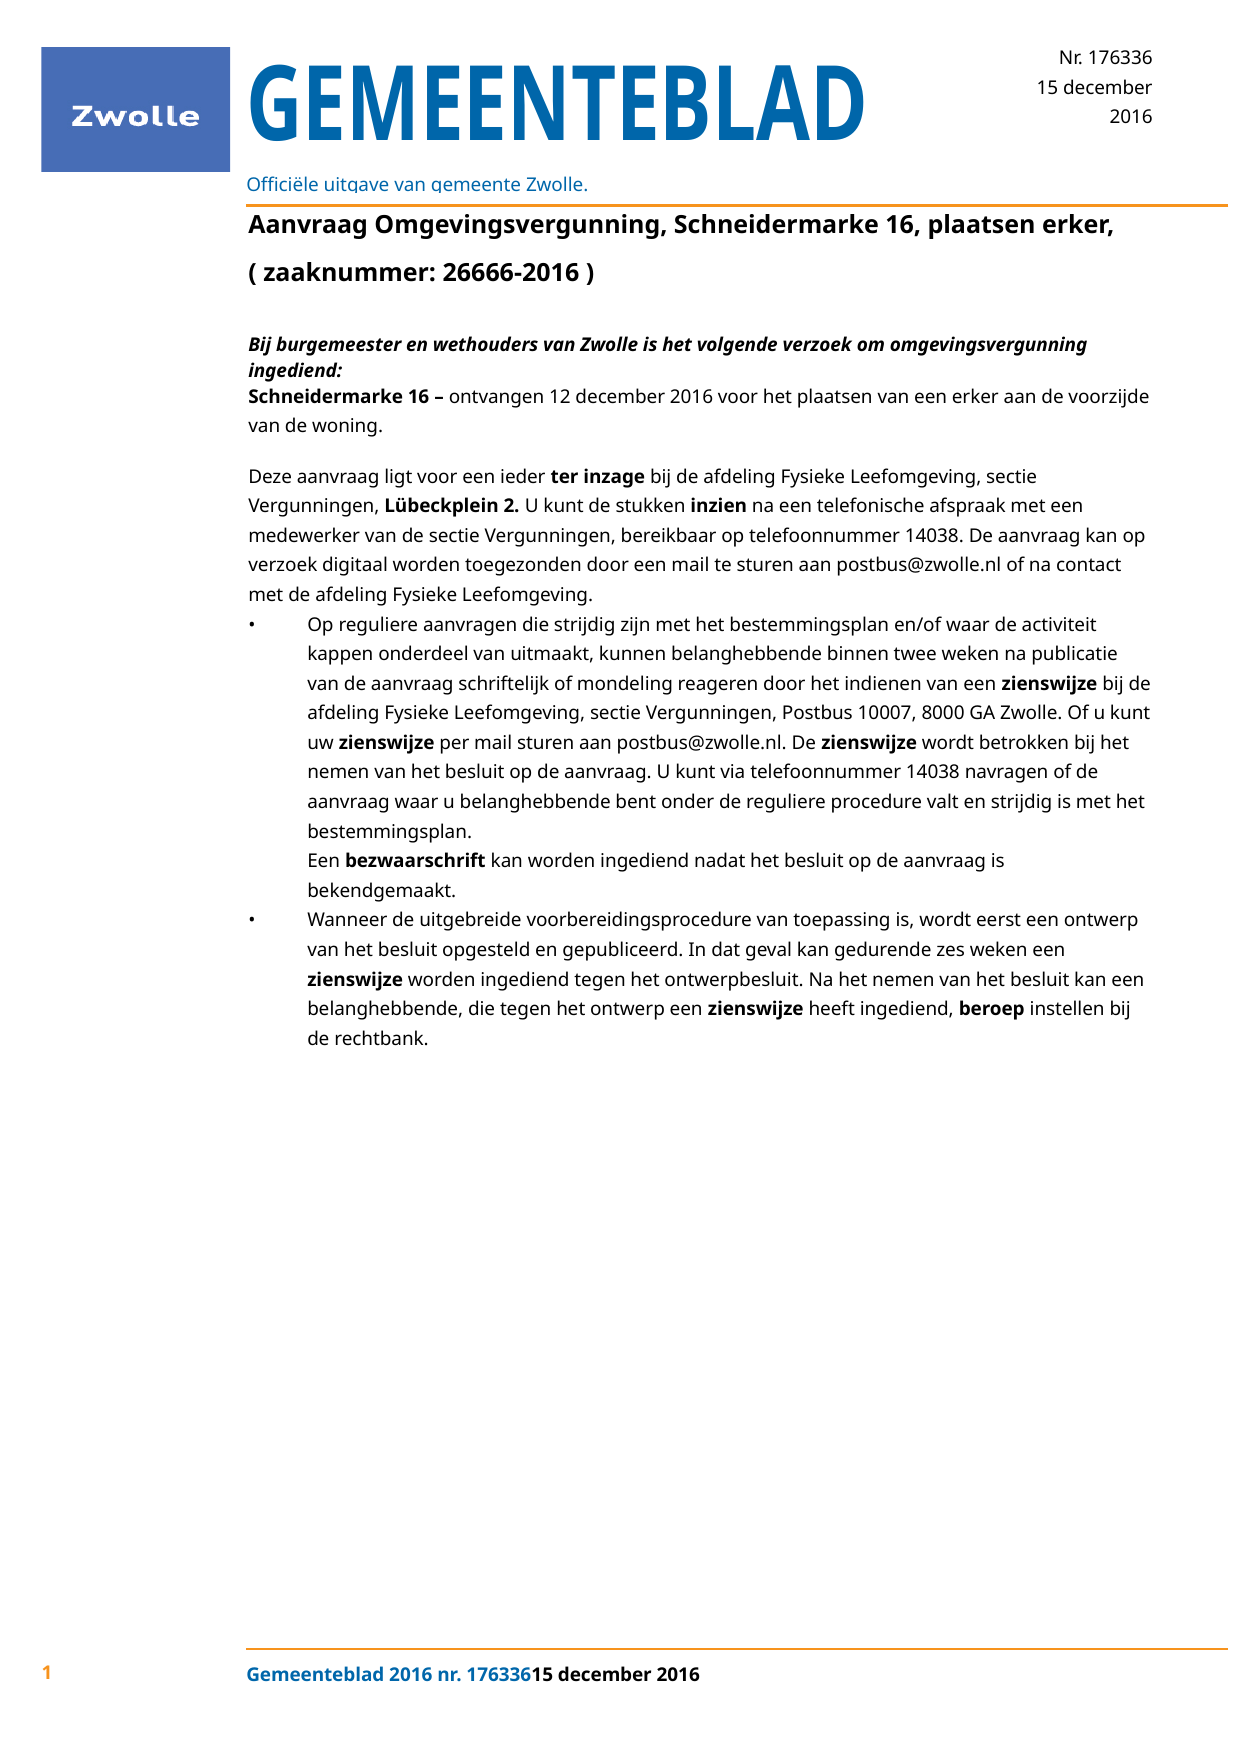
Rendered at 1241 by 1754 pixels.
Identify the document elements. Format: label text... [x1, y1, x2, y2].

picture [41, 47, 231, 172]
text Schneidermarke 16 – ontvangen 12 december 2016 voor het plaatsen van een erker aan de voorzijde van de woning. [248, 383, 1152, 438]
list Op reguliere aanvragen die strijdig zijn met het bestemmingsplan en/of waar de activiteit kappen onderdeel van uitmaakt, kunnen belanghebbende binnen twee weken na publicatie van de aanvraag schriftelijk of mondeling reageren door het indienen van een zienswijze bij de afdeling Fysieke Leefomgeving, sectie Vergunningen, Postbus 10007, 8000 GA Zwolle. Of u kunt uw zienswijze per mail sturen aan postbus@zwolle.nl. De zienswijze wordt betrokken bij het nemen van het besluit op de aanvraag. U kunt via telefoonnummer 14038 navragen of de aanvraag waar u belanghebbende bent onder de reguliere procedure valt en strijdig is met het bestemmingsplan. [248, 611, 1152, 844]
text Aanvraag Omgevingsvergunning, Schneidermarke 16, plaatsen erker, ( zaaknummer: 26666-2016 ) [248, 207, 1152, 288]
text Deze aanvraag ligt voor een ieder ter inzage bij de afdeling Fysieke Leefomgeving, sectie Vergunningen, Lübeckplein 2. U kunt de stukken inzien na een telefonische afspraak met een medewerker van de sectie Vergunningen, bereikbaar op telefoonnummer 14038. De aanvraag kan op verzoek digitaal worden toegezonden door een mail te sturen aan postbus@zwolle.nl of na contact met de afdeling Fysieke Leefomgeving. [248, 463, 1152, 607]
text Bij burgemeester en wethouders van Zwolle is het volgende verzoek om omgevingsvergunning ingediend: [248, 331, 1152, 383]
list Wanneer de uitgebreide voorbereidingsprocedure van toepassing is, wordt eerst een ontwerp van het besluit opgesteld en gepubliceerd. In dat geval kan gedurende zes weken een zienswijze worden ingediend tegen het ontwerpbesluit. Na het nemen van het besluit kan een belanghebbende, die tegen het ontwerp een zienswijze heeft ingediend, beroep instellen bij de rechtbank. [248, 907, 1152, 1051]
list Een bezwaarschrift kan worden ingediend nadat het besluit op de aanvraag is bekendgemaakt. [248, 847, 1152, 903]
